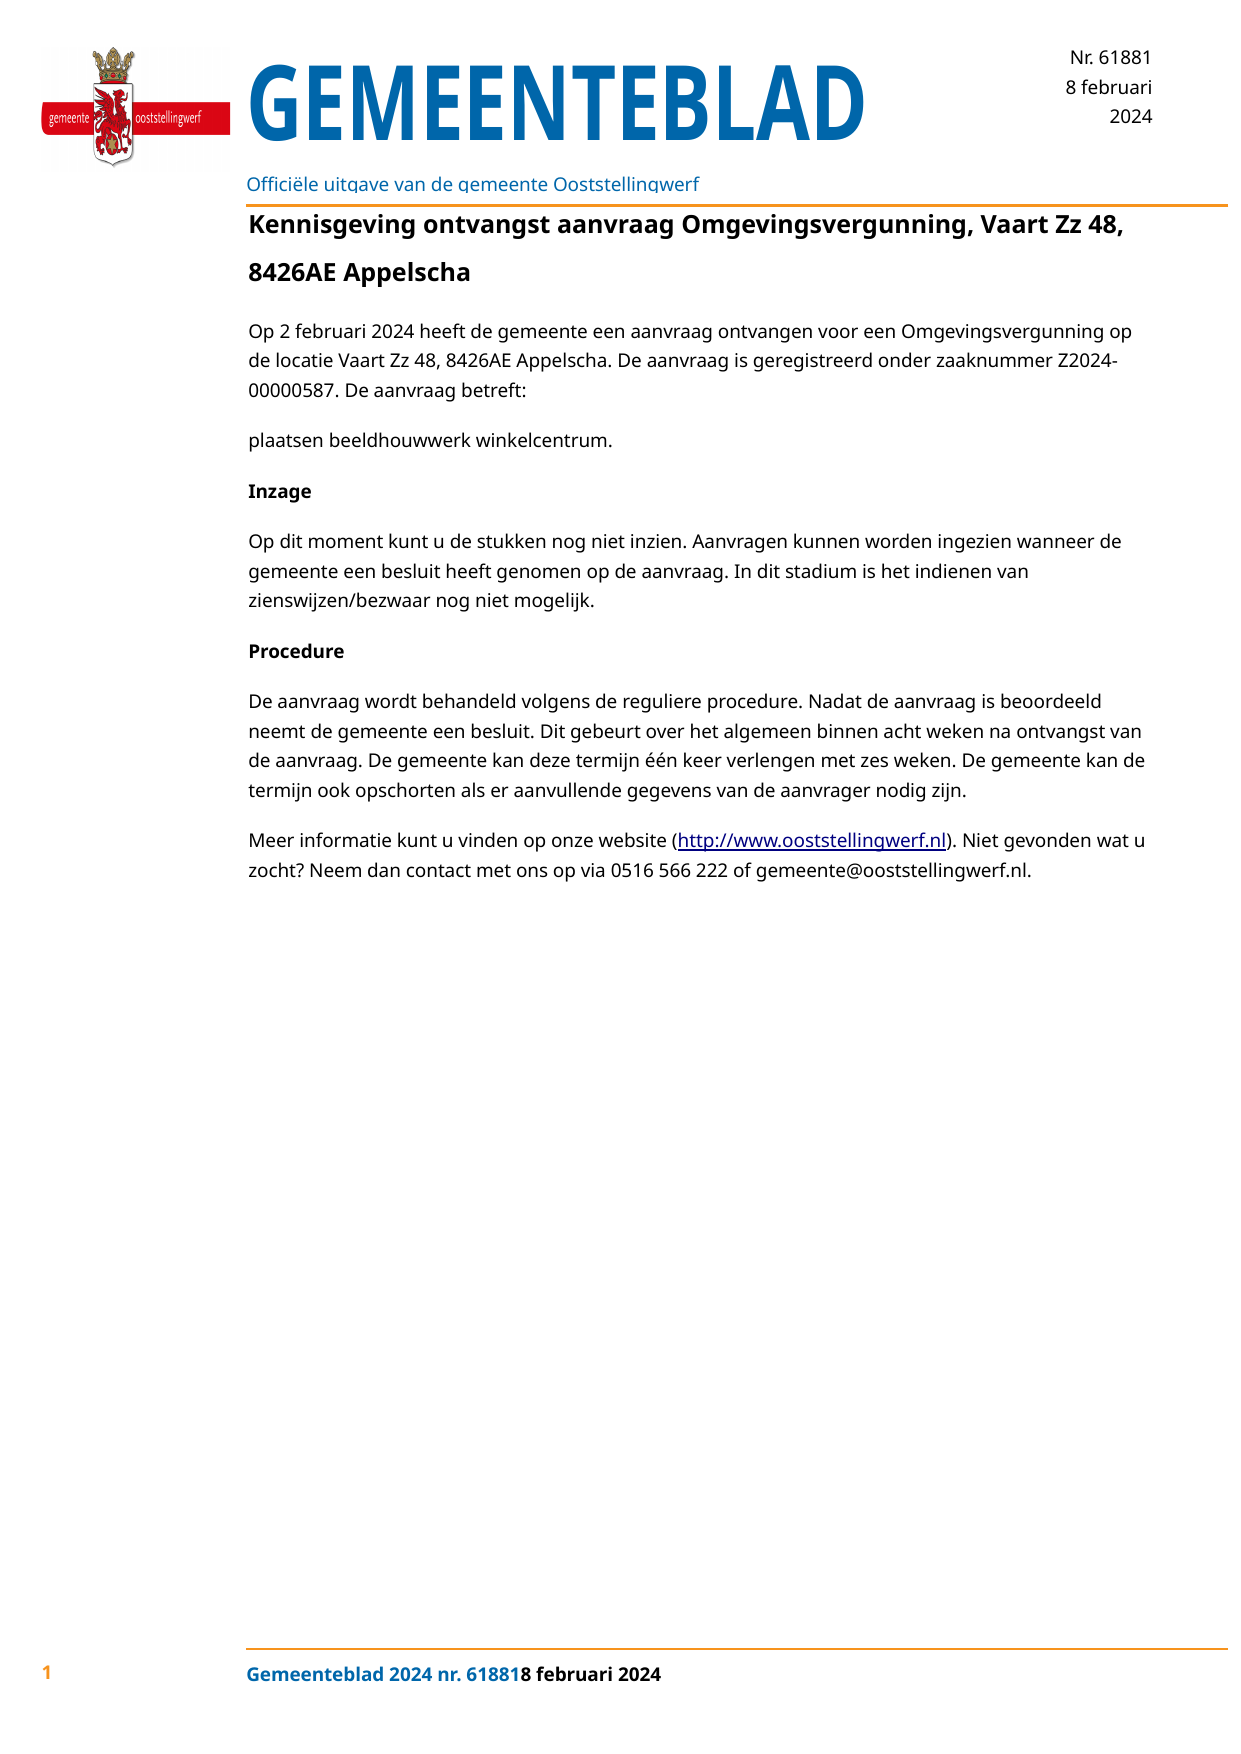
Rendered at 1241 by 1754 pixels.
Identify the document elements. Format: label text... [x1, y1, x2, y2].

text Inzage [248, 478, 1152, 504]
text De aanvraag wordt behandeld volgens de reguliere procedure. Nadat de aanvraag is beoordeeld neemt de gemeente een besluit. Dit gebeurt over het algemeen binnen acht weken na ontvangst van de aanvraag. De gemeente kan deze termijn één keer verlengen met zes weken. De gemeente kan de termijn ook opschorten als er aanvullende gegevens van de aanvrager nodig zijn. [248, 688, 1152, 803]
text Meer informatie kunt u vinden op onze website (http://www.ooststellingwerf.nl). Niet gevonden wat u zocht? Neem dan contact met ons op via 0516 566 222 of gemeente@ooststellingwerf.nl. [248, 827, 1152, 883]
text Kennisgeving ontvangst aanvraag Omgevingsvergunning, Vaart Zz 48, 8426AE Appelscha [248, 207, 1152, 288]
picture [41, 47, 231, 172]
text Op 2 februari 2024 heeft de gemeente een aanvraag ontvangen voor een Omgevingsvergunning op de locatie Vaart Zz 48, 8426AE Appelscha. De aanvraag is geregistreerd onder zaaknummer Z2024-00000587. De aanvraag betreft: [248, 318, 1152, 403]
text Op dit moment kunt u de stukken nog niet inzien. Aanvragen kunnen worden ingezien wanneer de gemeente een besluit heeft genomen op de aanvraag. In dit stadium is het indienen van zienswijzen/bezwaar nog niet mogelijk. [248, 528, 1152, 613]
text Procedure [248, 638, 1152, 664]
text plaatsen beeldhouwwerk winkelcentrum. [248, 427, 1152, 453]
